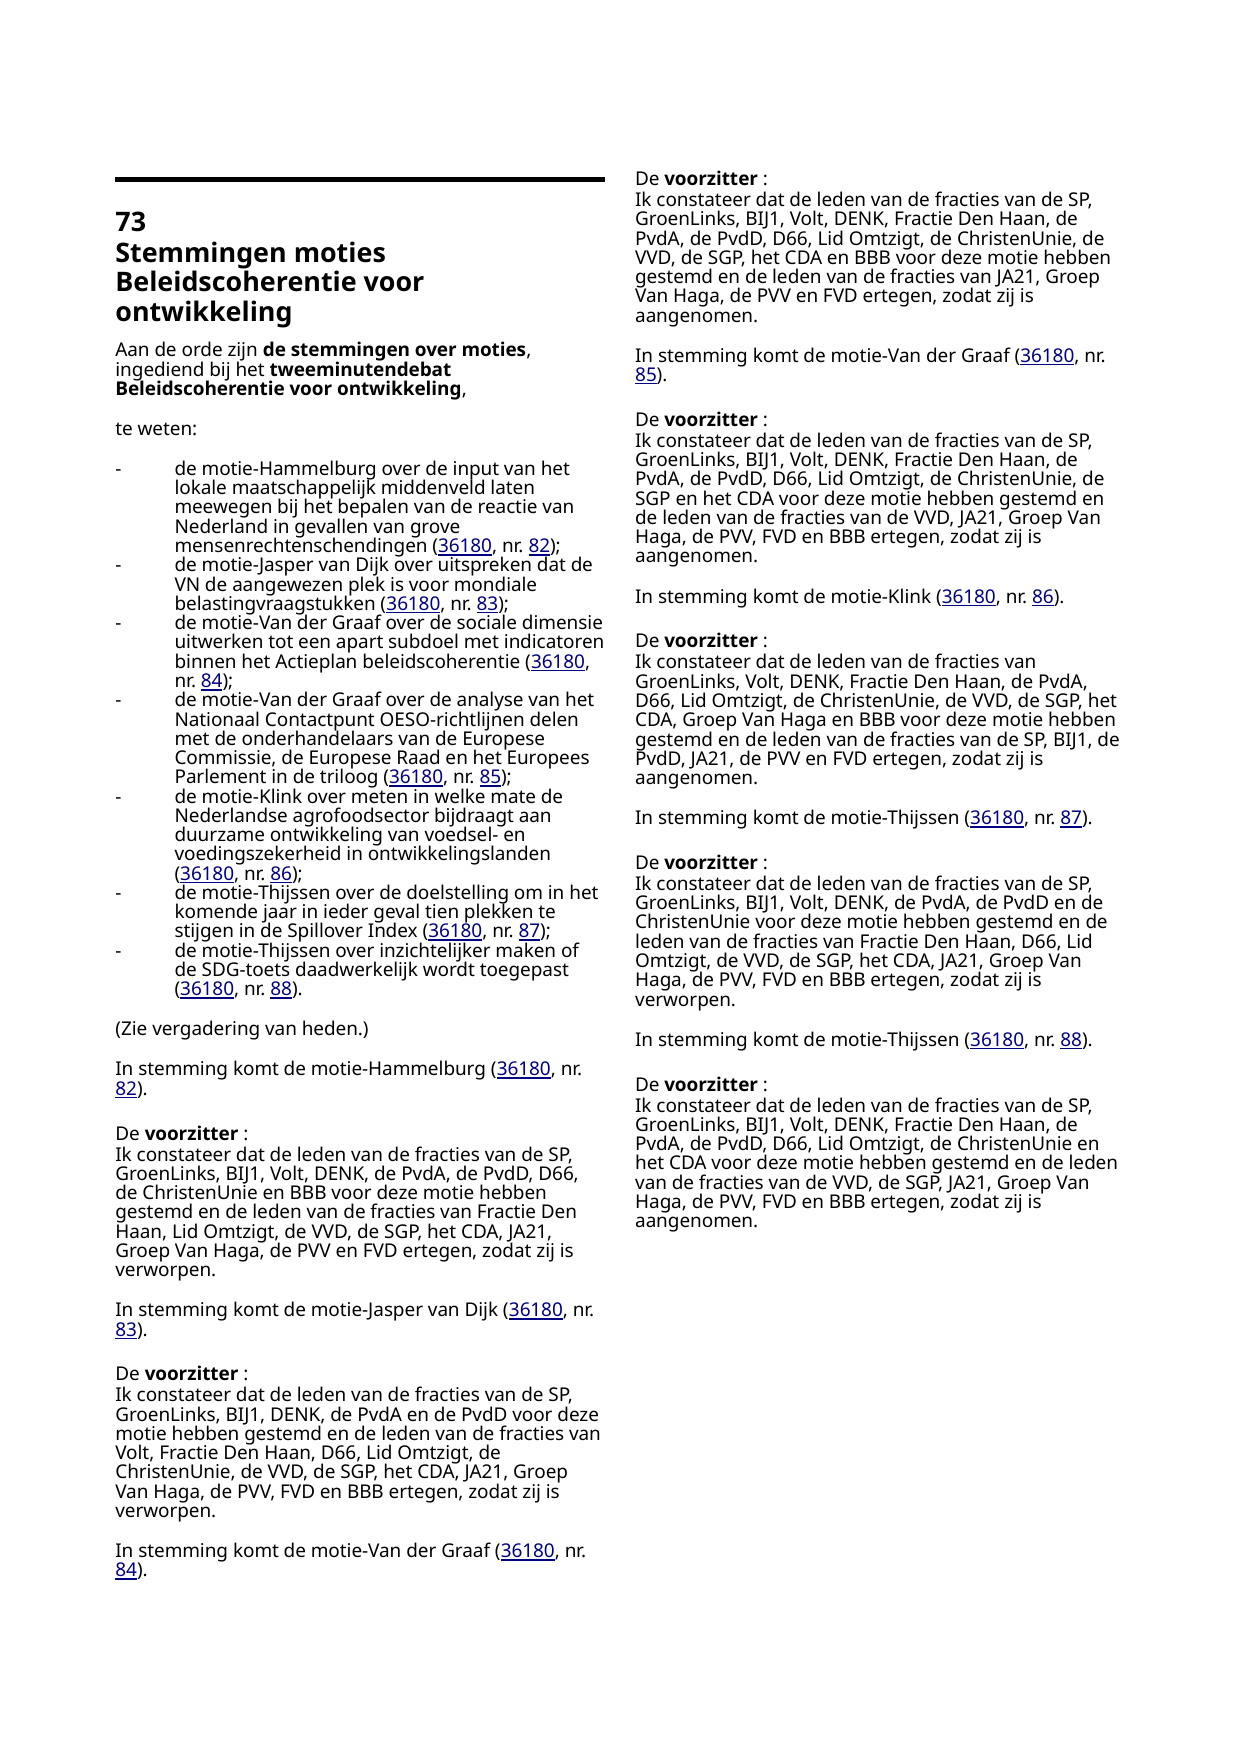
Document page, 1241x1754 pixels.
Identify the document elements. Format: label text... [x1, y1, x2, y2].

list de motie-Jasper van Dijk over uitspreken dat de VN de aangewezen plek is voor mondiale belastingvraagstukken (36180, nr. 83); [115, 556, 605, 614]
text De voorzitter : [635, 628, 1125, 653]
text In stemming komt de motie-Van der Graaf (36180, nr. 85). [635, 347, 1125, 385]
text Ik constateer dat de leden van de fracties van de SP, GroenLinks, BIJ1, Volt, DENK, de PvdA, de PvdD en de ChristenUnie voor deze motie hebben gestemd en de leden van de fracties van Fractie Den Haan, D66, Lid Omtzigt, de VVD, de SGP, het CDA, JA21, Groep Van Haga, de PVV, FVD en BBB ertegen, zodat zij is verworpen. [635, 875, 1125, 1010]
text In stemming komt de motie-Jasper van Dijk (36180, nr. 83). [115, 1301, 605, 1340]
text Aan de orde zijn de stemmingen over moties, ingediend bij het tweeminutendebat Beleidscoherentie voor ontwikkeling, [115, 341, 605, 399]
text Ik constateer dat de leden van de fracties van de SP, GroenLinks, BIJ1, Volt, DENK, Fractie Den Haan, de PvdA, de PvdD, D66, Lid Omtzigt, de ChristenUnie, de VVD, de SGP, het CDA en BBB voor deze motie hebben gestemd en de leden van de fracties van JA21, Groep Van Haga, de PVV en FVD ertegen, zodat zij is aangenomen. [635, 191, 1125, 326]
text Stemmingen moties Beleidscoherentie voor ontwikkeling [115, 239, 605, 341]
list de motie-Van der Graaf over de sociale dimensie uitwerken tot een apart subdoel met indicatoren binnen het Actieplan beleidscoherentie (36180, nr. 84); [115, 614, 605, 691]
list de motie-Thijssen over de doelstelling om in het komende jaar in ieder geval tien plekken te stijgen in de Spillover Index (36180, nr. 87); [115, 884, 605, 942]
list de motie-Klink over meten in welke mate de Nederlandse agrofoodsector bijdraagt aan duurzame ontwikkeling van voedsel- en voedingszekerheid in ontwikkelingslanden (36180, nr. 86); [115, 788, 605, 884]
text De voorzitter : [635, 849, 1125, 875]
text Ik constateer dat de leden van de fracties van de SP, GroenLinks, BIJ1, Volt, DENK, Fractie Den Haan, de PvdA, de PvdD, D66, Lid Omtzigt, de ChristenUnie, de SGP en het CDA voor deze motie hebben gestemd en de leden van de fracties van de VVD, JA21, Groep Van Haga, de PVV, FVD en BBB ertegen, zodat zij is aangenomen. [635, 432, 1125, 567]
text Ik constateer dat de leden van de fracties van GroenLinks, Volt, DENK, Fractie Den Haan, de PvdA, D66, Lid Omtzigt, de ChristenUnie, de VVD, de SGP, het CDA, Groep Van Haga en BBB voor deze motie hebben gestemd en de leden van de fracties van de SP, BIJ1, de PvdD, JA21, de PVV en FVD ertegen, zodat zij is aangenomen. [635, 653, 1125, 788]
text Ik constateer dat de leden van de fracties van de SP, GroenLinks, BIJ1, DENK, de PvdA en de PvdD voor deze motie hebben gestemd en de leden van de fracties van Volt, Fractie Den Haan, D66, Lid Omtzigt, de ChristenUnie, de VVD, de SGP, het CDA, JA21, Groep Van Haga, de PVV, FVD en BBB ertegen, zodat zij is verworpen. [115, 1386, 605, 1521]
text De voorzitter : [635, 165, 1125, 191]
text De voorzitter : [115, 1361, 605, 1386]
text (Zie vergadering van heden.) [115, 1020, 605, 1039]
text Ik constateer dat de leden van de fracties van de SP, GroenLinks, BIJ1, Volt, DENK, Fractie Den Haan, de PvdA, de PvdD, D66, Lid Omtzigt, de ChristenUnie en het CDA voor deze motie hebben gestemd en de leden van de fracties van de VVD, de SGP, JA21, Groep Van Haga, de PVV, FVD en BBB ertegen, zodat zij is aangenomen. [635, 1097, 1125, 1231]
text De voorzitter : [635, 1071, 1125, 1097]
text te weten: [115, 420, 605, 439]
list de motie-Thijssen over inzichtelijker maken of de SDG-toets daadwerkelijk wordt toegepast (36180, nr. 88). [115, 942, 605, 999]
text De voorzitter : [115, 1120, 605, 1146]
text In stemming komt de motie-Van der Graaf (36180, nr. 84). [115, 1542, 605, 1581]
text De voorzitter : [635, 406, 1125, 432]
text In stemming komt de motie-Thijssen (36180, nr. 88). [635, 1031, 1125, 1050]
text In stemming komt de motie-Klink (36180, nr. 86). [635, 588, 1125, 607]
list de motie-Hammelburg over de input van het lokale maatschappelijk middenveld laten meewegen bij het bepalen van de reactie van Nederland in gevallen van grove mensenrechtenschendingen (36180, nr. 82); [115, 460, 605, 556]
text In stemming komt de motie-Hammelburg (36180, nr. 82). [115, 1060, 605, 1099]
text Ik constateer dat de leden van de fracties van de SP, GroenLinks, BIJ1, Volt, DENK, de PvdA, de PvdD, D66, de ChristenUnie en BBB voor deze motie hebben gestemd en de leden van de fracties van Fractie Den Haan, Lid Omtzigt, de VVD, de SGP, het CDA, JA21, Groep Van Haga, de PVV en FVD ertegen, zodat zij is verworpen. [115, 1146, 605, 1280]
list de motie-Van der Graaf over de analyse van het Nationaal Contactpunt OESO-richtlijnen delen met de onderhandelaars van de Europese Commissie, de Europese Raad en het Europees Parlement in de triloog (36180, nr. 85); [115, 691, 605, 788]
text In stemming komt de motie-Thijssen (36180, nr. 87). [635, 809, 1125, 828]
text 73 [115, 203, 605, 239]
